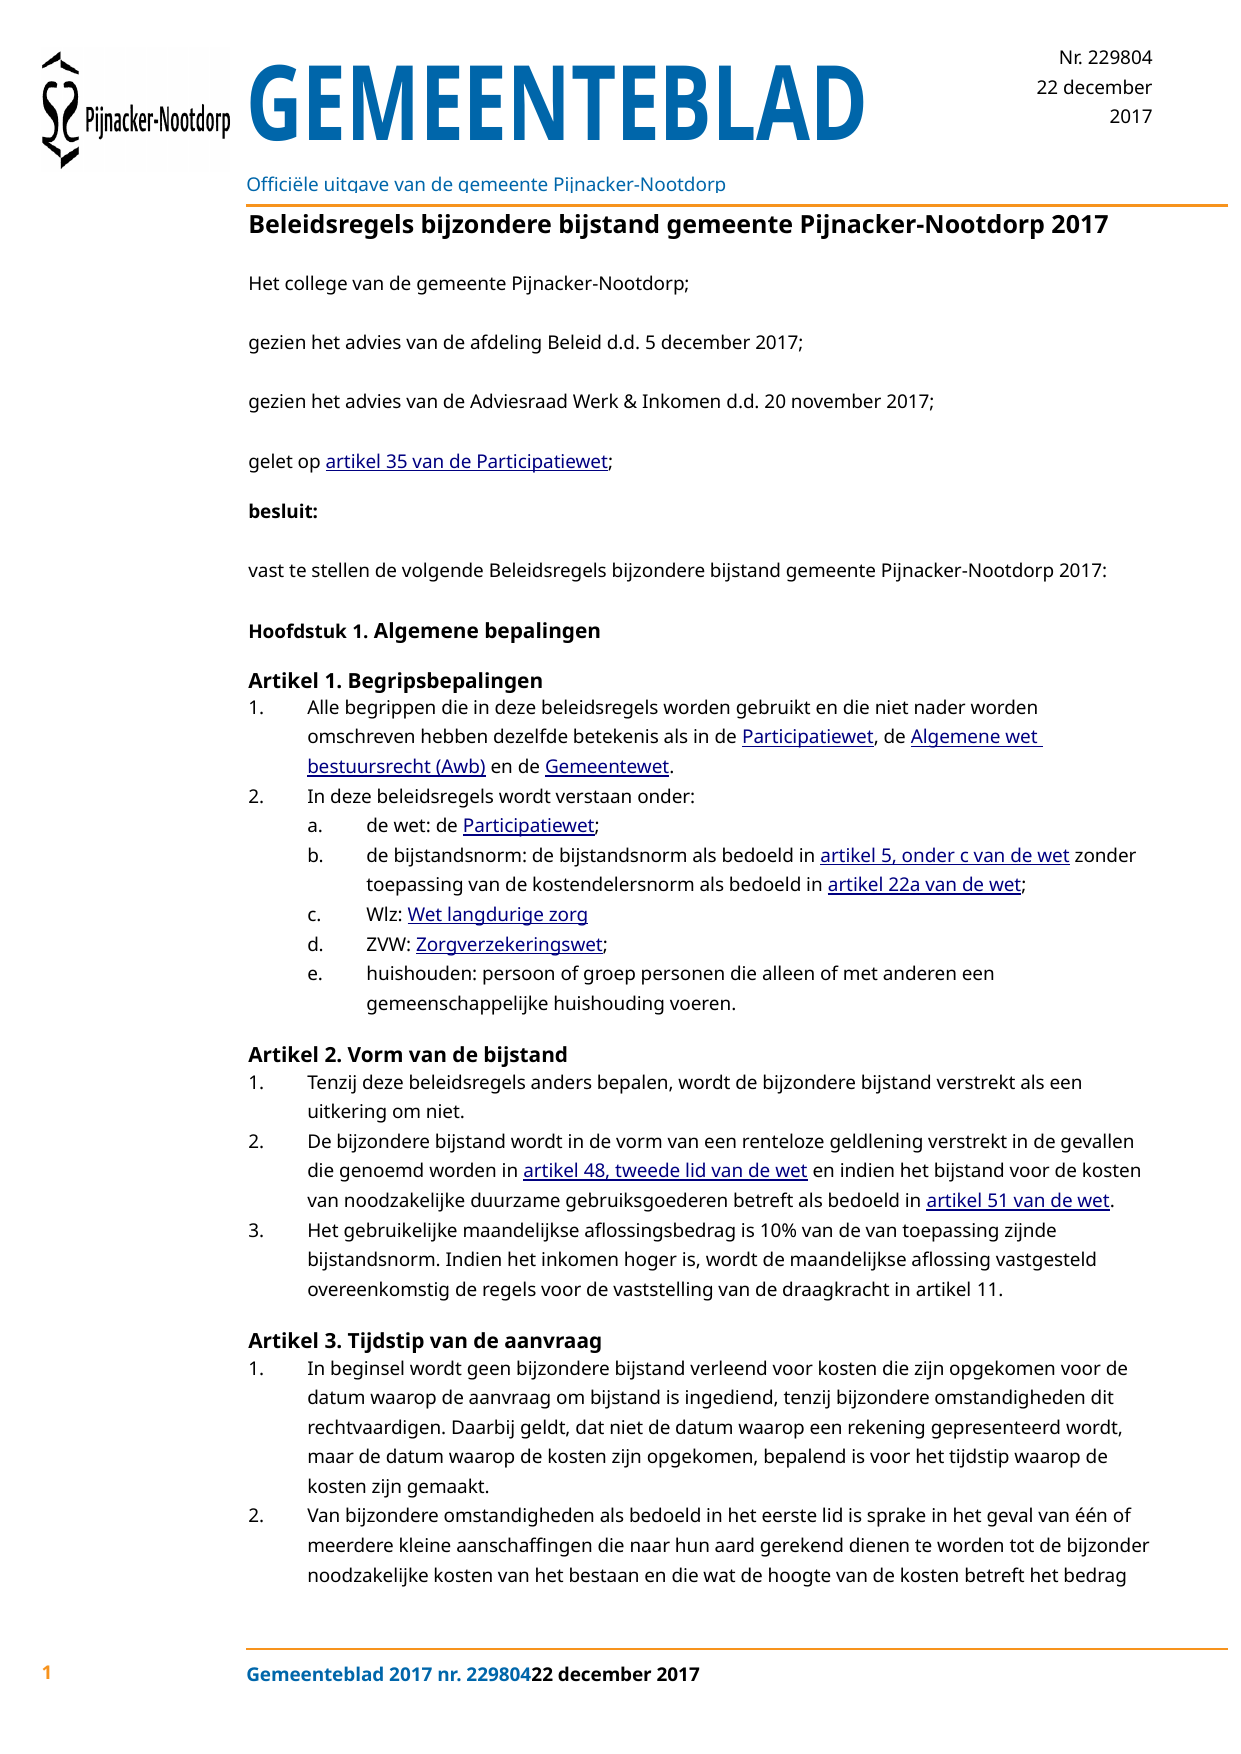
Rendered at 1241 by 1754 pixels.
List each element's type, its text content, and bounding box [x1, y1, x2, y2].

text gezien het advies van de Adviesraad Werk & Inkomen d.d. 20 november 2017; [248, 389, 1152, 414]
text Artikel 2. Vorm van de bijstand [248, 1040, 1152, 1069]
text vast te stellen de volgende Beleidsregels bijzondere bijstand gemeente Pijnacker-Nootdorp 2017: [248, 557, 1152, 583]
text Hoofdstuk 1. Algemene bepalingen [248, 616, 1152, 645]
list huishouden: persoon of groep personen die alleen of met anderen een gemeenschappelijke huishouding voeren. [307, 960, 1152, 1016]
text Het college van de gemeente Pijnacker-Nootdorp; [248, 270, 1152, 296]
list In deze beleidsregels wordt verstaan onder: [248, 783, 1152, 809]
list Wlz: Wet langdurige zorg [307, 901, 1152, 927]
picture [41, 47, 231, 172]
list ZVW: Zorgverzekeringswet; [307, 931, 1152, 957]
list Tenzij deze beleidsregels anders bepalen, wordt de bijzondere bijstand verstrekt als een uitkering om niet. [248, 1069, 1152, 1124]
list de wet: de Participatiewet; [307, 812, 1152, 838]
list Van bijzondere omstandigheden als bedoeld in het eerste lid is sprake in het geval van één of meerdere kleine aanschaffingen die naar hun aard gerekend dienen te worden tot de bijzonder noodzakelijke kosten van het bestaan en die wat de hoogte van de kosten betreft het bedrag [248, 1503, 1152, 1588]
text Artikel 1. Begripsbepalingen [248, 666, 1152, 694]
list Alle begrippen die in deze beleidsregels worden gebruikt en die niet nader worden omschreven hebben dezelfde betekenis als in de Participatiewet, de Algemene wet bestuursrecht (Awb) en de Gemeentewet. [248, 694, 1152, 779]
text besluit: [248, 498, 1152, 524]
text gelet op artikel 35 van de Participatiewet; [248, 448, 1152, 473]
list Het gebruikelijke maandelijkse aflossingsbedrag is 10% van de van toepassing zijnde bijstandsnorm. Indien het inkomen hoger is, wordt de maandelijkse aflossing vastgesteld overeenkomstig de regels voor de vaststelling van de draagkracht in artikel 11. [248, 1217, 1152, 1302]
list De bijzondere bijstand wordt in de vorm van een renteloze geldlening verstrekt in de gevallen die genoemd worden in artikel 48, tweede lid van de wet en indien het bijstand voor de kosten van noodzakelijke duurzame gebruiksgoederen betreft als bedoeld in artikel 51 van de wet. [248, 1128, 1152, 1213]
list de bijstandsnorm: de bijstandsnorm als bedoeld in artikel 5, onder c van de wet zonder toepassing van de kostendelersnorm als bedoeld in artikel 22a van de wet; [307, 842, 1152, 897]
text gezien het advies van de afdeling Beleid d.d. 5 december 2017; [248, 329, 1152, 355]
text Artikel 3. Tijdstip van de aanvraag [248, 1326, 1152, 1355]
list In beginsel wordt geen bijzondere bijstand verleend voor kosten die zijn opgekomen voor de datum waarop de aanvraag om bijstand is ingediend, tenzij bijzondere omstandigheden dit rechtvaardigen. Daarbij geldt, dat niet de datum waarop een rekening gepresenteerd wordt, maar de datum waarop de kosten zijn opgekomen, bepalend is voor het tijdstip waarop de kosten zijn gemaakt. [248, 1355, 1152, 1499]
text Beleidsregels bijzondere bijstand gemeente Pijnacker-Nootdorp 2017 [248, 207, 1152, 241]
